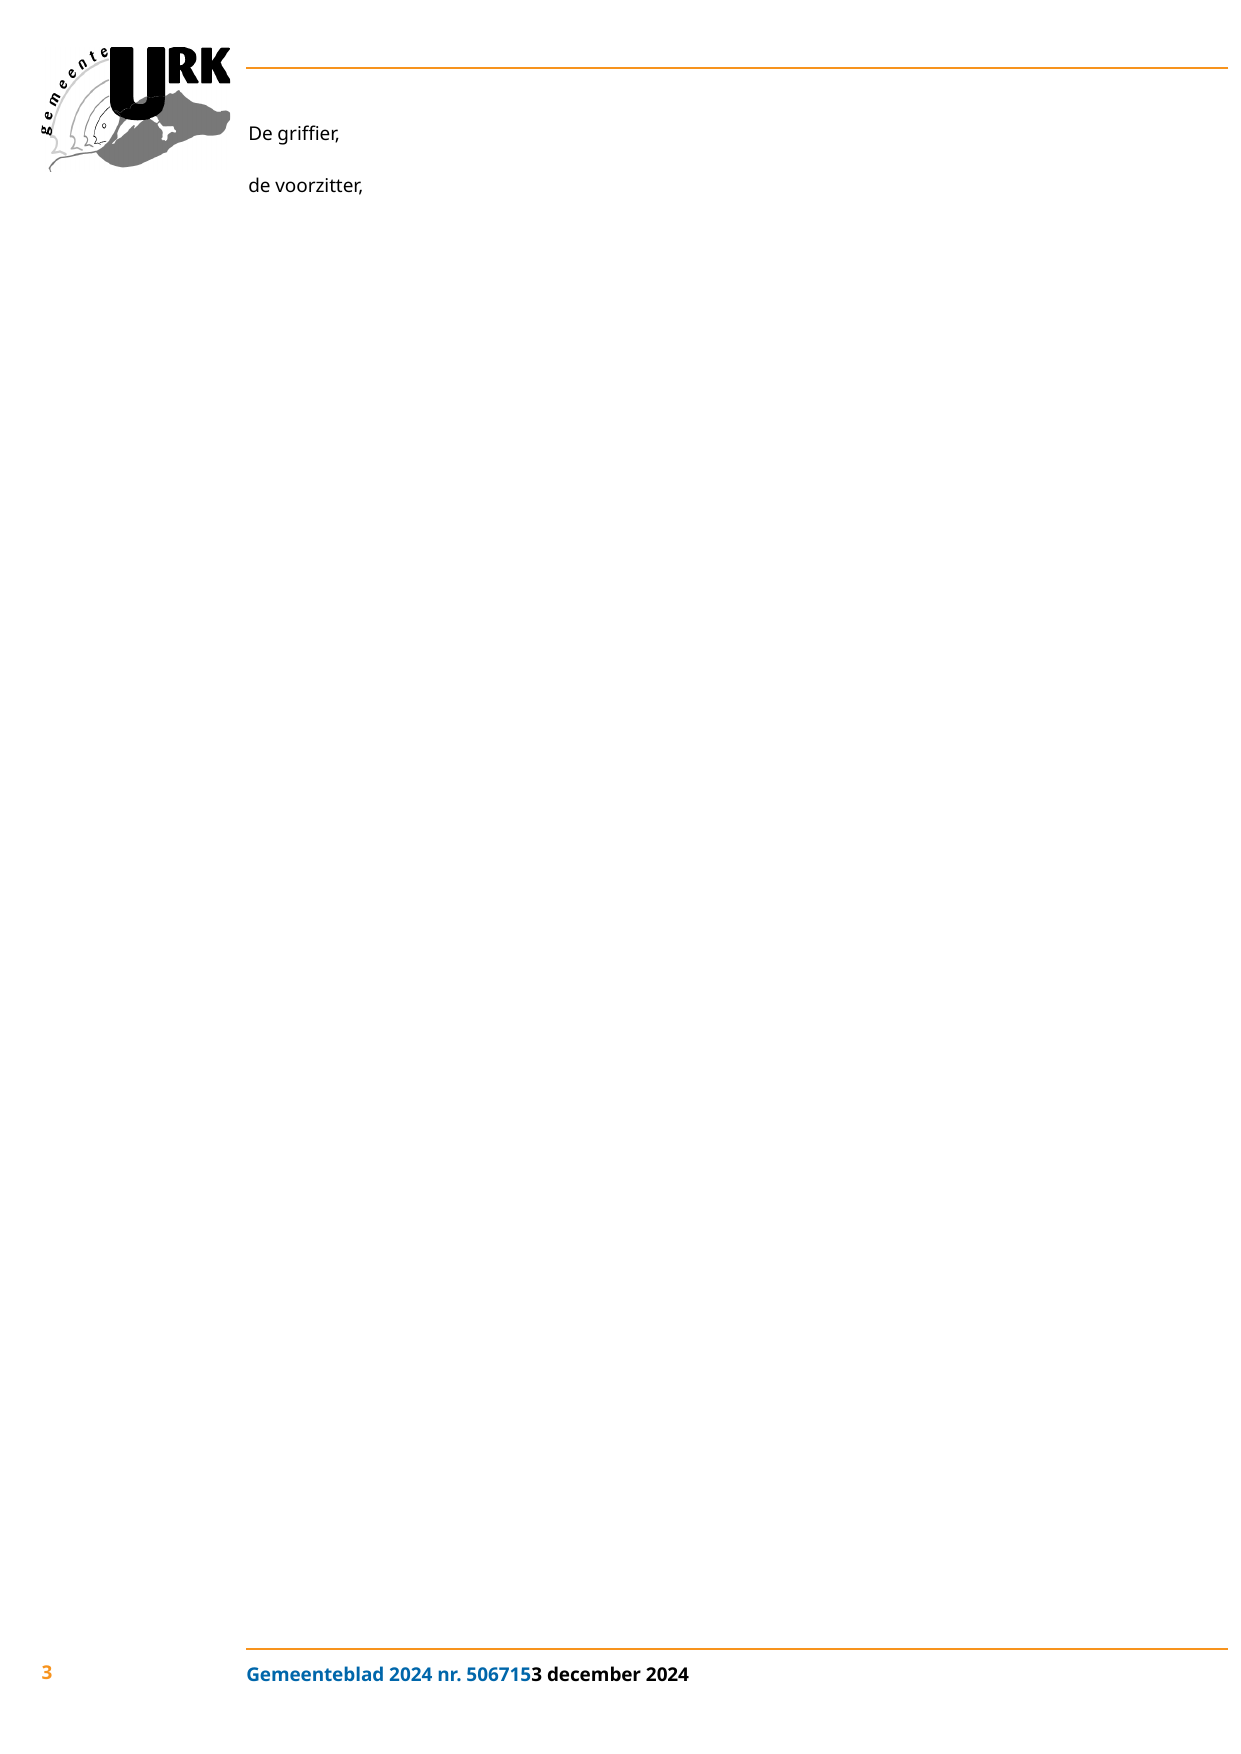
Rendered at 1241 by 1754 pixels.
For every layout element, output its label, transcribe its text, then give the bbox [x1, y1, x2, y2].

text de voorzitter, [248, 172, 1152, 198]
picture [41, 47, 231, 172]
text De griffier, [248, 121, 1152, 146]
